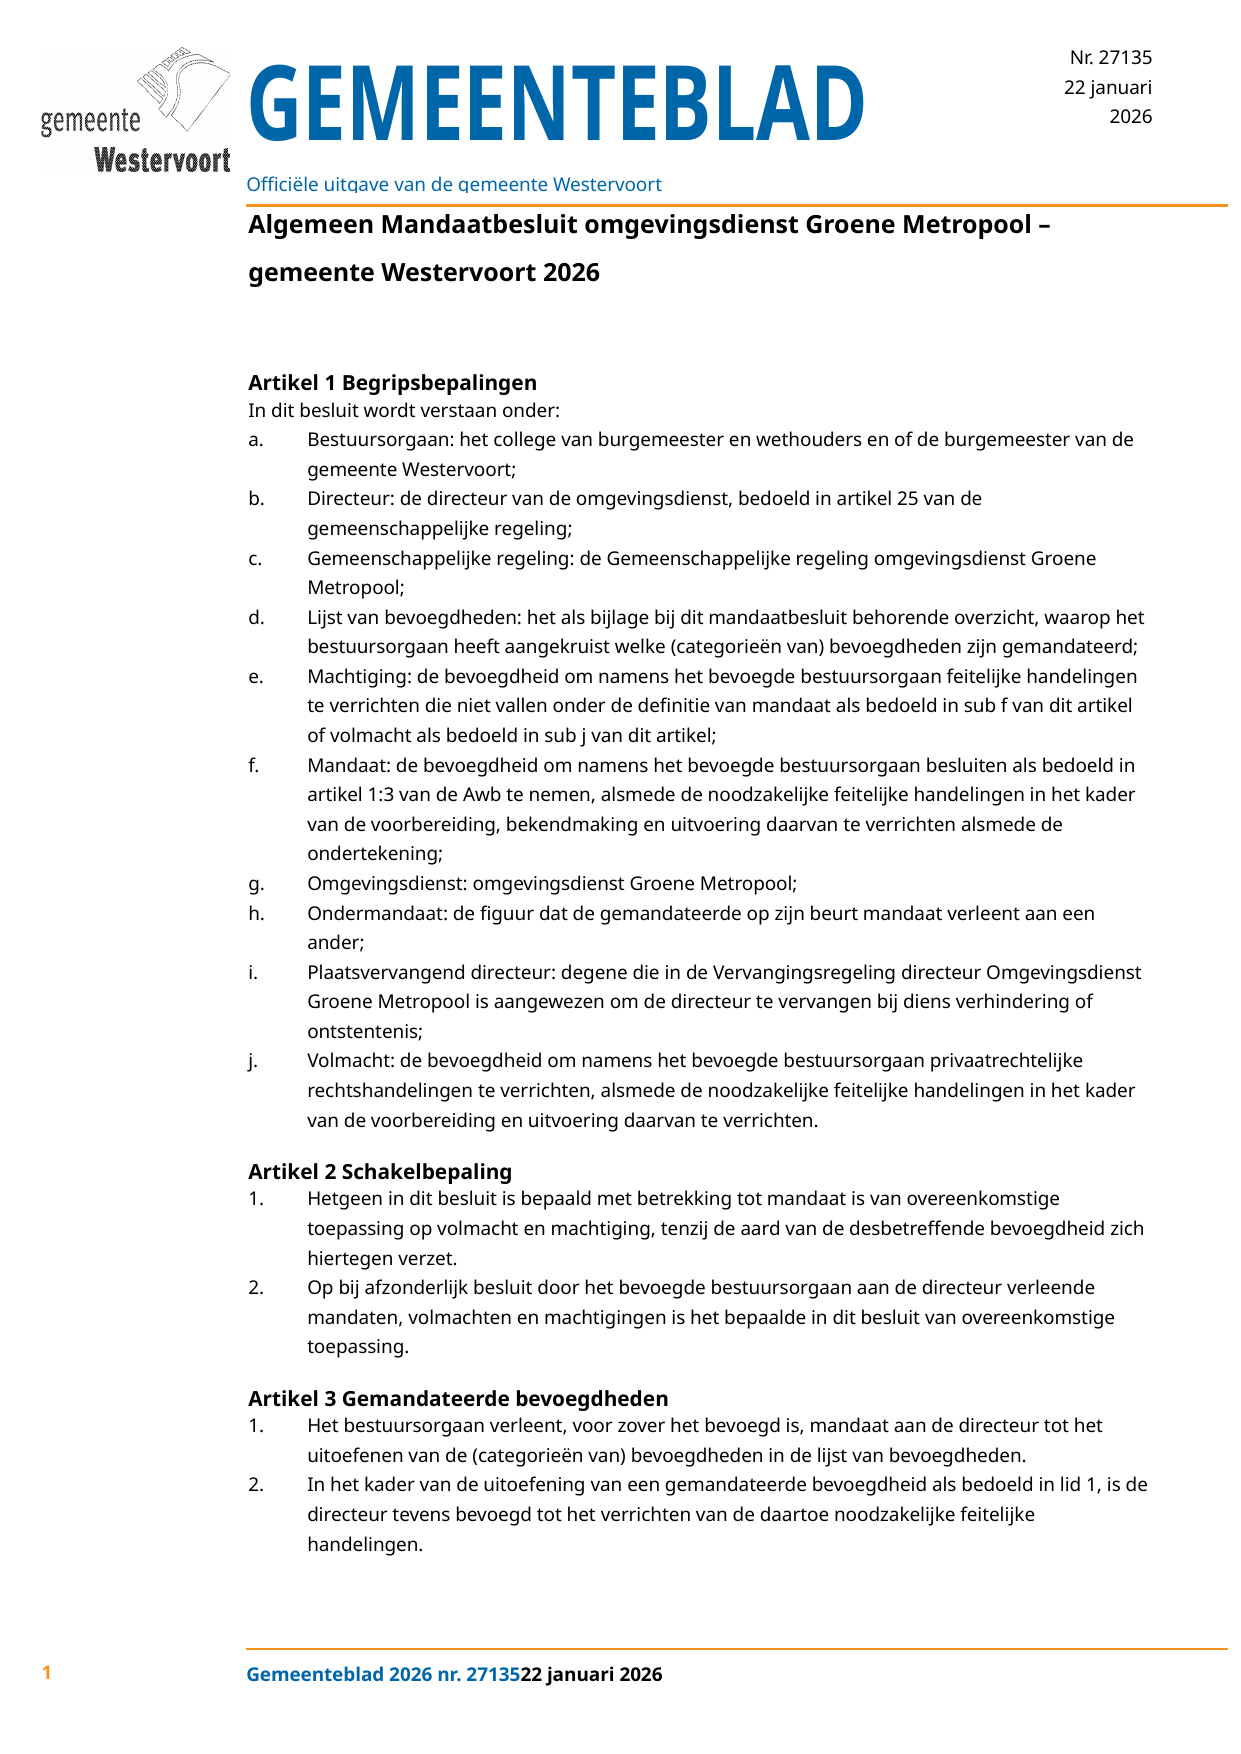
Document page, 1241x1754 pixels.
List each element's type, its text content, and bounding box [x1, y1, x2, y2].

list Machtiging: de bevoegdheid om namens het bevoegde bestuursorgaan feitelijke handelingen te verrichten die niet vallen onder de definitie van mandaat als bedoeld in sub f van dit artikel of volmacht als bedoeld in sub j van dit artikel; [248, 663, 1152, 748]
list Directeur: de directeur van de omgevingsdienst, bedoeld in artikel 25 van de gemeenschappelijke regeling; [248, 486, 1152, 541]
list Hetgeen in dit besluit is bepaald met betrekking tot mandaat is van overeenkomstige toepassing op volmacht en machtiging, tenzij de aard van de desbetreffende bevoegdheid zich hiertegen verzet. [248, 1186, 1152, 1271]
list Omgevingsdienst: omgevingsdienst Groene Metropool; [248, 870, 1152, 896]
list Mandaat: de bevoegdheid om namens het bevoegde bestuursorgaan besluiten als bedoeld in artikel 1:3 van de Awb te nemen, alsmede de noodzakelijke feitelijke handelingen in het kader van de voorbereiding, bekendmaking en uitvoering daarvan te verrichten alsmede de ondertekening; [248, 752, 1152, 866]
text Artikel 1 Begripsbepalingen [248, 368, 1152, 397]
picture [41, 47, 231, 172]
list Het bestuursorgaan verleent, voor zover het bevoegd is, mandaat aan de directeur tot het uitoefenen van de (categorieën van) bevoegdheden in de lijst van bevoegdheden. [248, 1412, 1152, 1468]
list Gemeenschappelijke regeling: de Gemeenschappelijke regeling omgevingsdienst Groene Metropool; [248, 545, 1152, 600]
text Algemeen Mandaatbesluit omgevingsdienst Groene Metropool – gemeente Westervoort 2026 [248, 207, 1152, 288]
list Ondermandaat: de figuur dat de gemandateerde op zijn beurt mandaat verleent aan een ander; [248, 900, 1152, 955]
list Lijst van bevoegdheden: het als bijlage bij dit mandaatbesluit behorende overzicht, waarop het bestuursorgaan heeft aangekruist welke (categorieën van) bevoegdheden zijn gemandateerd; [248, 604, 1152, 659]
list Volmacht: de bevoegdheid om namens het bevoegde bestuursorgaan privaatrechtelijke rechtshandelingen te verrichten, alsmede de noodzakelijke feitelijke handelingen in het kader van de voorbereiding en uitvoering daarvan te verrichten. [248, 1048, 1152, 1132]
text In dit besluit wordt verstaan onder: [248, 397, 1152, 422]
list Op bij afzonderlijk besluit door het bevoegde bestuursorgaan aan de directeur verleende mandaten, volmachten en machtigingen is het bepaalde in dit besluit van overeenkomstige toepassing. [248, 1274, 1152, 1359]
list In het kader van de uitoefening van een gemandateerde bevoegdheid als bedoeld in lid 1, is de directeur tevens bevoegd tot het verrichten van de daartoe noodzakelijke feitelijke handelingen. [248, 1472, 1152, 1556]
list Plaatsvervangend directeur: degene die in de Vervangingsregeling directeur Omgevingsdienst Groene Metropool is aangewezen om de directeur te vervangen bij diens verhindering of ontstentenis; [248, 959, 1152, 1044]
text Artikel 2 Schakelbepaling [248, 1157, 1152, 1186]
text Artikel 3 Gemandateerde bevoegdheden [248, 1384, 1152, 1412]
list Bestuursorgaan: het college van burgemeester en wethouders en of de burgemeester van de gemeente Westervoort; [248, 426, 1152, 482]
